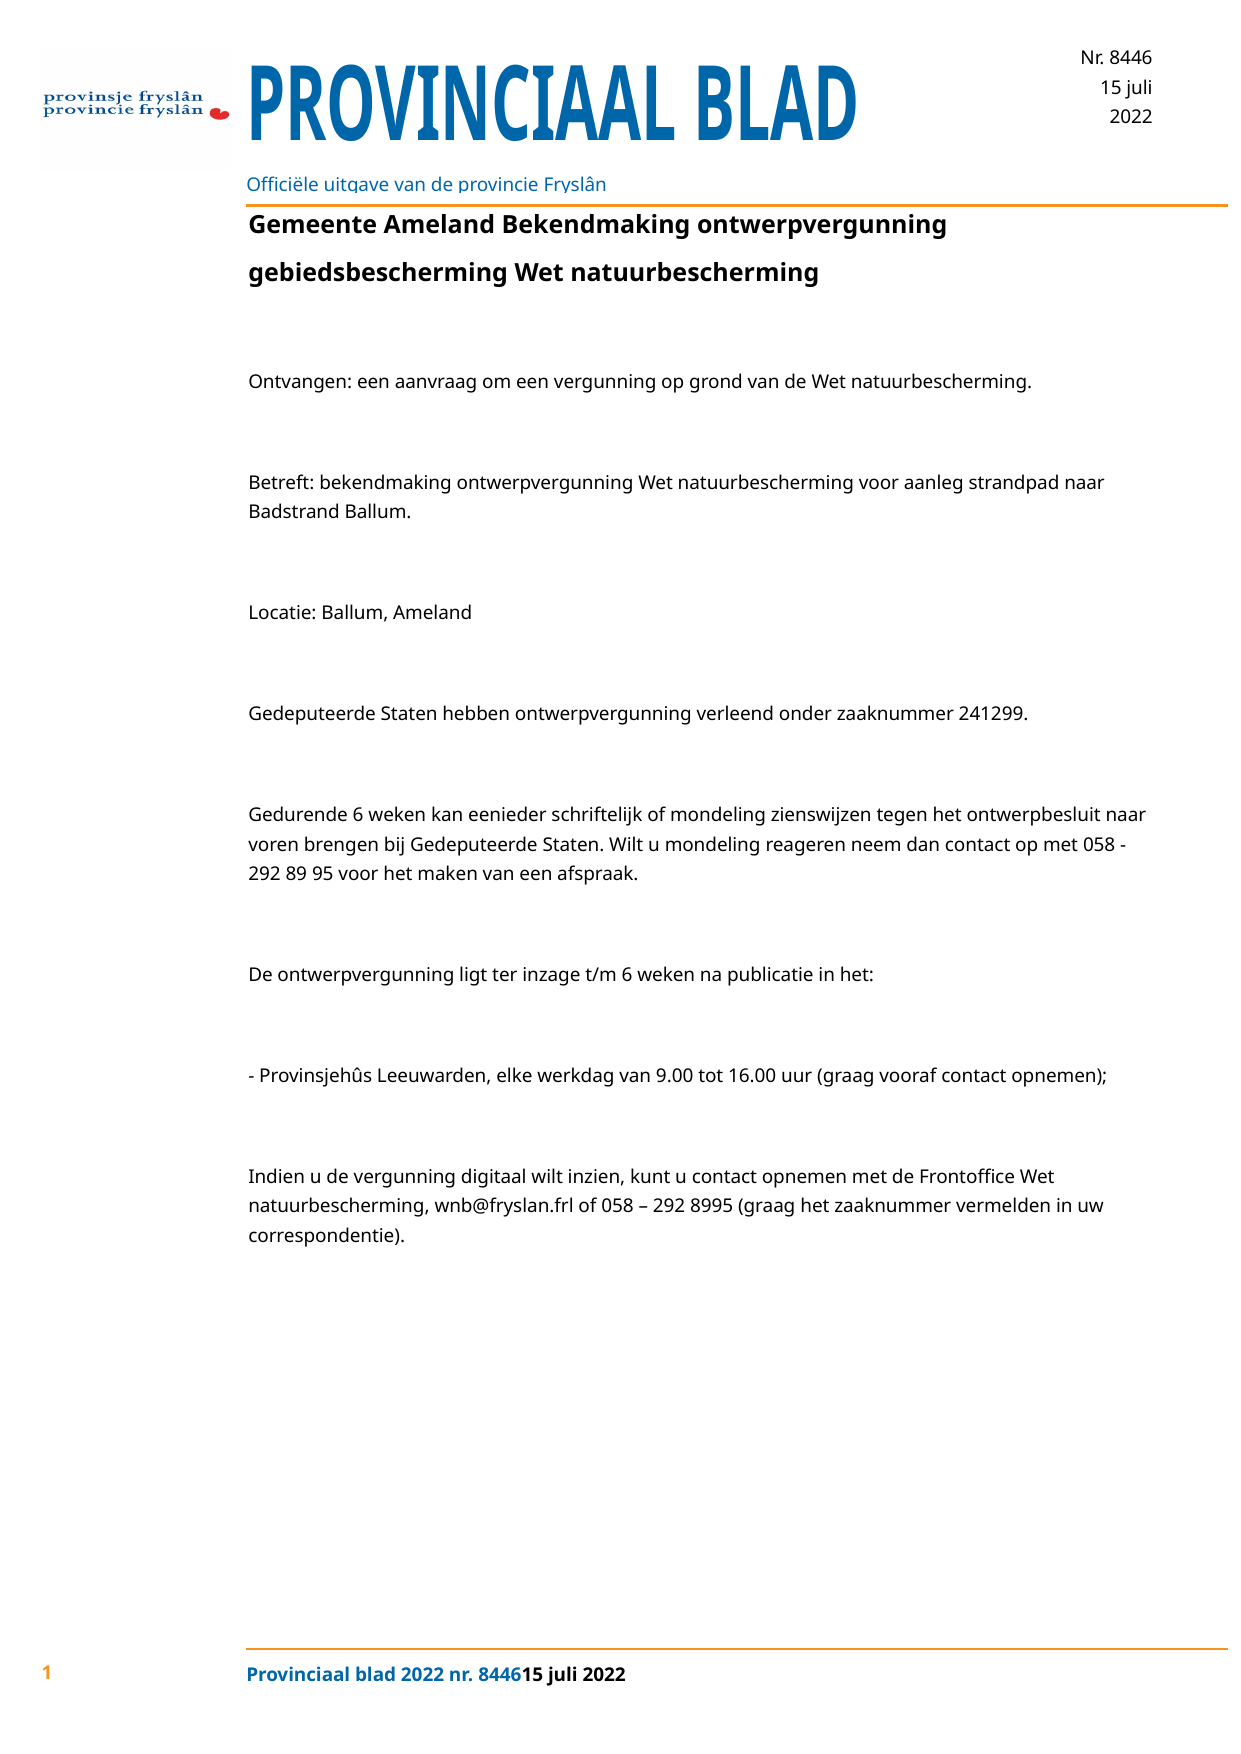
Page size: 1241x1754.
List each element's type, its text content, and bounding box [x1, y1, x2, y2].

text Betreft: bekendmaking ontwerpvergunning Wet natuurbescherming voor aanleg strandpad naar Badstrand Ballum. [248, 469, 1152, 524]
text Gedurende 6 weken kan eenieder schriftelijk of mondeling zienswijzen tegen het ontwerpbesluit naar voren brengen bij Gedeputeerde Staten. Wilt u mondeling reageren neem dan contact op met 058 - 292 89 95 voor het maken van een afspraak. [248, 801, 1152, 886]
text Indien u de vergunning digitaal wilt inzien, kunt u contact opnemen met de Frontoffice Wet natuurbescherming, wnb@fryslan.frl of 058 – 292 8995 (graag het zaaknummer vermelden in uw correspondentie). [248, 1163, 1152, 1248]
text - Provinsjehûs Leeuwarden, elke werkdag van 9.00 tot 16.00 uur (graag vooraf contact opnemen); [248, 1062, 1152, 1088]
text De ontwerpvergunning ligt ter inzage t/m 6 weken na publicatie in het: [248, 961, 1152, 987]
text Locatie: Ballum, Ameland [248, 599, 1152, 625]
text Ontvangen: een aanvraag om een vergunning op grond van de Wet natuurbescherming. [248, 368, 1152, 394]
text Gedeputeerde Staten hebben ontwerpvergunning verleend onder zaaknummer 241299. [248, 700, 1152, 726]
picture [41, 47, 231, 172]
text Gemeente Ameland Bekendmaking ontwerpvergunning gebiedsbescherming Wet natuurbescherming [248, 207, 1152, 288]
